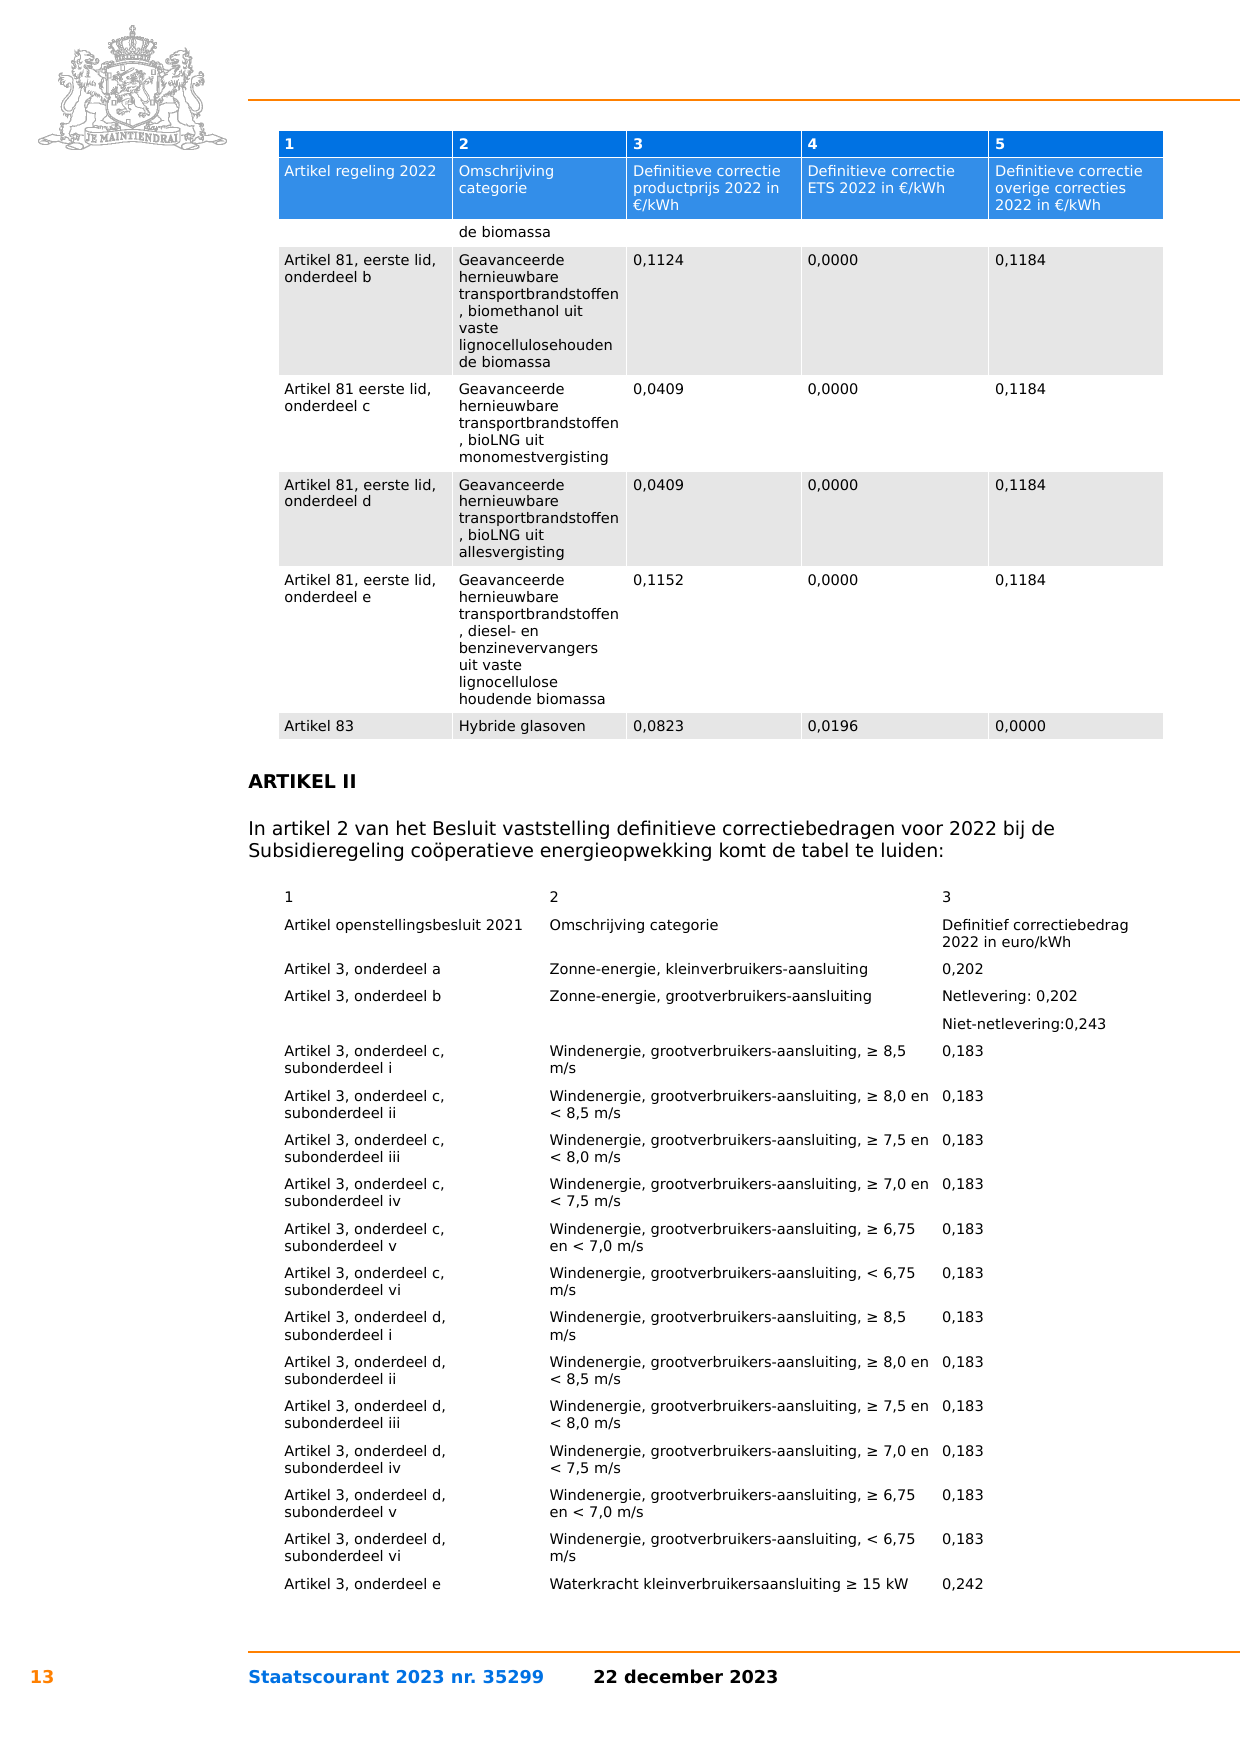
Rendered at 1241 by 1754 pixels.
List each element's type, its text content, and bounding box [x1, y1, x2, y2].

table_cell Artikel 3, onderdeel c, subonderdeel iii [279, 1127, 543, 1171]
table_cell Artikel 3, onderdeel b [279, 984, 543, 1037]
table_cell Hybride glasoven [453, 713, 626, 739]
table_cell Artikel 3, onderdeel d, subonderdeel ii [279, 1349, 543, 1392]
table_cell [802, 220, 988, 246]
table_cell Artikel 3, onderdeel c, subonderdeel vi [279, 1260, 543, 1304]
table_cell Windenergie, grootverbruikers-aansluiting, ≥ 8,0 en < 8,5 m/s [544, 1349, 935, 1392]
table_cell 0,0000 [802, 247, 988, 375]
table_header 5 [989, 131, 1163, 157]
table_cell de biomassa [453, 220, 626, 246]
table_cell 0,0000 [802, 376, 988, 471]
table_cell Geavanceerde hernieuwbare transportbrandstoffen, bioLNG uit allesvergisting [453, 472, 626, 566]
table_cell Windenergie, grootverbruikers-aansluiting, ≥ 7,5 en < 8,0 m/s [544, 1127, 935, 1171]
table_header 2 [453, 131, 626, 157]
table_header 2 [544, 885, 935, 911]
table_cell Artikel 3, onderdeel d, subonderdeel vi [279, 1527, 543, 1570]
table_cell 0,183 [936, 1172, 1163, 1215]
table_cell Windenergie, grootverbruikers-aansluiting, ≥ 7,0 en < 7,5 m/s [544, 1172, 935, 1215]
table_header 3 [627, 131, 801, 157]
table_header 1 [279, 131, 452, 157]
table_cell 0,0409 [627, 472, 801, 566]
table_cell Geavanceerde hernieuwbare transportbrandstoffen, bioLNG uit monomestvergisting [453, 376, 626, 471]
table_cell 0,1184 [989, 472, 1163, 566]
picture [38, 25, 227, 150]
table_cell 0,0000 [989, 713, 1163, 739]
table_header 1 [279, 885, 543, 911]
table_cell Windenergie, grootverbruikers-aansluiting, ≥ 8,5 m/s [544, 1305, 935, 1348]
table_cell Netlevering: 0,202 [936, 984, 1163, 1010]
table_cell Artikel 3, onderdeel d, subonderdeel iv [279, 1438, 543, 1481]
table_cell Zonne-energie, kleinverbruikers-aansluiting [544, 956, 935, 983]
table_cell Artikel 81, eerste lid, onderdeel d [279, 472, 452, 566]
table_cell 0,1152 [627, 567, 801, 712]
table_cell Artikel 3, onderdeel c, subonderdeel ii [279, 1083, 543, 1126]
table_cell 0,1184 [989, 376, 1163, 471]
table_header 3 [936, 885, 1163, 911]
table_cell 0,183 [936, 1438, 1163, 1481]
table_cell Artikel 3, onderdeel c, subonderdeel iv [279, 1172, 543, 1215]
table_cell Artikel 3, onderdeel d, subonderdeel iii [279, 1394, 543, 1437]
table_cell 0,1124 [627, 247, 801, 375]
table_cell Artikel 3, onderdeel c, subonderdeel i [279, 1039, 543, 1082]
table_cell Omschrijving categorie [544, 912, 935, 955]
table_cell 0,0000 [802, 567, 988, 712]
table_cell Artikel 3, onderdeel e [279, 1571, 543, 1597]
table_cell 0,242 [936, 1571, 1163, 1597]
table_cell Zonne-energie, grootverbruikers-aansluiting [544, 984, 935, 1037]
table_cell Definitief correctiebedrag 2022 in euro/kWh [936, 912, 1163, 955]
table_cell Windenergie, grootverbruikers-aansluiting, ≥ 7,0 en < 7,5 m/s [544, 1438, 935, 1481]
table_cell 0,183 [936, 1527, 1163, 1570]
table_cell Niet-netlevering:0,243 [936, 1011, 1163, 1037]
table_cell 0,183 [936, 1127, 1163, 1171]
table_cell Windenergie, grootverbruikers-aansluiting, ≥ 6,75 en < 7,0 m/s [544, 1482, 935, 1526]
table_cell 0,183 [936, 1039, 1163, 1082]
table_cell 0,183 [936, 1482, 1163, 1526]
table_cell 0,183 [936, 1216, 1163, 1259]
table_cell [279, 220, 452, 246]
table_cell [989, 220, 1163, 246]
table_cell 0,0409 [627, 376, 801, 471]
table_cell 0,202 [936, 956, 1163, 983]
table_cell Definitieve correctie productprijs 2022 in €/kWh [627, 158, 801, 219]
table_cell Artikel 83 [279, 713, 452, 739]
table_cell [627, 220, 801, 246]
table_cell Windenergie, grootverbruikers-aansluiting, ≥ 6,75 en < 7,0 m/s [544, 1216, 935, 1259]
table_cell Geavanceerde hernieuwbare transportbrandstoffen, biomethanol uit vaste lignocellulosehoudende biomassa [453, 247, 626, 375]
table_cell 0,183 [936, 1083, 1163, 1126]
table_cell Artikel openstellingsbesluit 2021 [279, 912, 543, 955]
table_cell Windenergie, grootverbruikers-aansluiting, < 6,75 m/s [544, 1260, 935, 1304]
table_cell Definitieve correctie ETS 2022 in €/kWh [802, 158, 988, 219]
table_cell Artikel 3, onderdeel c, subonderdeel v [279, 1216, 543, 1259]
table_cell 0,1184 [989, 247, 1163, 375]
subtitle ARTIKEL II [248, 771, 1163, 793]
table_cell Waterkracht kleinverbruikersaansluiting ≥ 15 kW [544, 1571, 935, 1597]
table_cell Geavanceerde hernieuwbare transportbrandstoffen, diesel- en benzinevervangers uit vaste lignocellulose houdende biomassa [453, 567, 626, 712]
table_cell Artikel 81, eerste lid, onderdeel e [279, 567, 452, 712]
table_cell Artikel 81 eerste lid, onderdeel c [279, 376, 452, 471]
table_cell Artikel 3, onderdeel d, subonderdeel i [279, 1305, 543, 1348]
table_cell 0,0000 [802, 472, 988, 566]
table_cell 0,0823 [627, 713, 801, 739]
table_cell Windenergie, grootverbruikers-aansluiting, < 6,75 m/s [544, 1527, 935, 1570]
table_cell 0,183 [936, 1349, 1163, 1392]
table_cell 0,0196 [802, 713, 988, 739]
table_cell 0,183 [936, 1305, 1163, 1348]
table_header 4 [802, 131, 988, 157]
table_cell Windenergie, grootverbruikers-aansluiting, ≥ 8,0 en < 8,5 m/s [544, 1083, 935, 1126]
table_cell Artikel 3, onderdeel d, subonderdeel v [279, 1482, 543, 1526]
table_cell Windenergie, grootverbruikers-aansluiting, ≥ 7,5 en < 8,0 m/s [544, 1394, 935, 1437]
table_cell Artikel regeling 2022 [279, 158, 452, 219]
table_cell Artikel 3, onderdeel a [279, 956, 543, 983]
text In artikel 2 van het Besluit vaststelling definitieve correctiebedragen voor 2022 bij de Subsidieregeling coöperatieve energieopwekking komt de tabel te luiden: [248, 818, 1163, 862]
table_cell 0,183 [936, 1394, 1163, 1437]
table_cell 0,1184 [989, 567, 1163, 712]
table_cell Definitieve correctie overige correcties 2022 in €/kWh [989, 158, 1163, 219]
table_cell Artikel 81, eerste lid, onderdeel b [279, 247, 452, 375]
table_cell Omschrijving categorie [453, 158, 626, 219]
table_cell Windenergie, grootverbruikers-aansluiting, ≥ 8,5 m/s [544, 1039, 935, 1082]
table_cell 0,183 [936, 1260, 1163, 1304]
